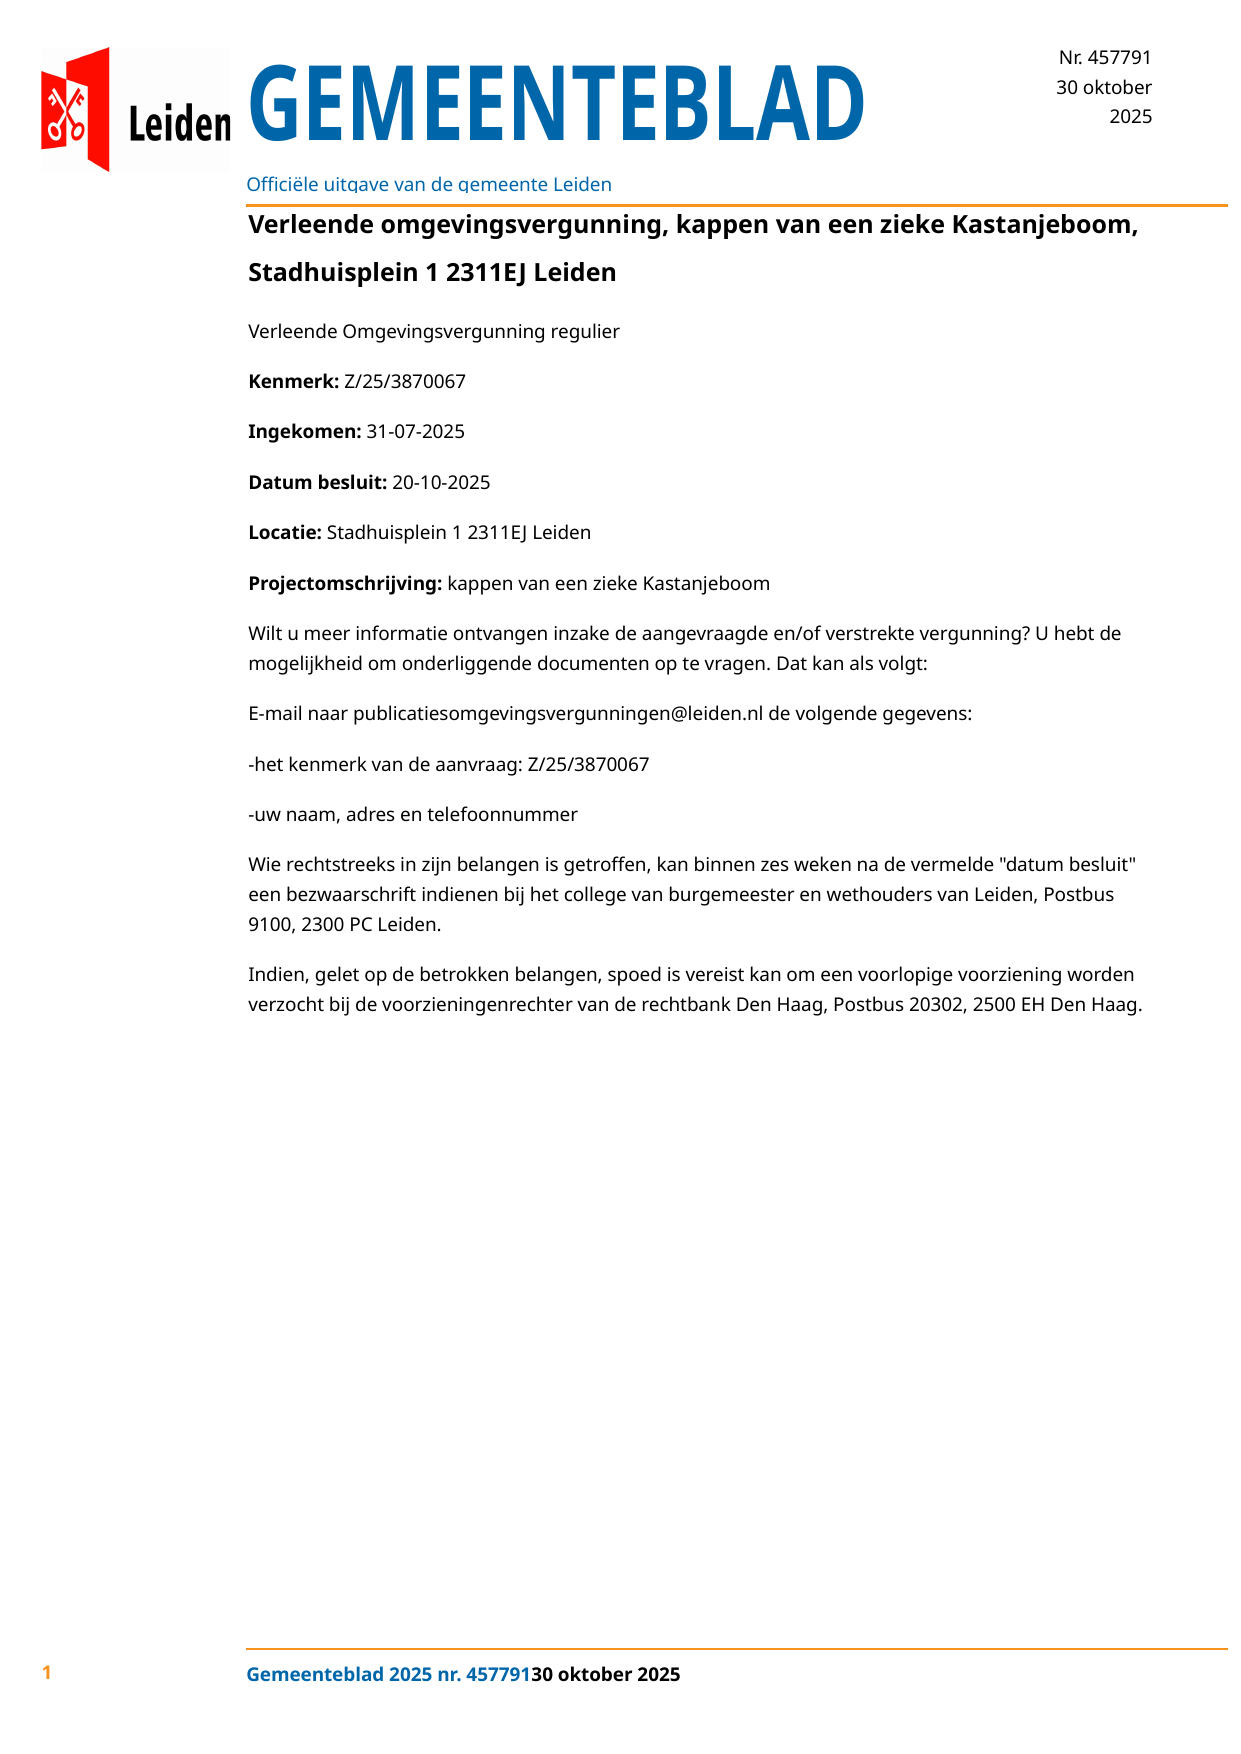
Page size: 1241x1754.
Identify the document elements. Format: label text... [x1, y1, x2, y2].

text Verleende Omgevingsvergunning regulier [248, 318, 1152, 344]
text -het kenmerk van de aanvraag: Z/25/3870067 [248, 751, 1152, 777]
text Kenmerk: Z/25/3870067 [248, 368, 1152, 394]
text -uw naam, adres en telefoonnummer [248, 801, 1152, 827]
text Datum besluit: 20-10-2025 [248, 469, 1152, 495]
picture [41, 47, 231, 172]
text Wilt u meer informatie ontvangen inzake de aangevraagde en/of verstrekte vergunning? U hebt de mogelijkheid om onderliggende documenten op te vragen. Dat kan als volgt: [248, 620, 1152, 676]
text Indien, gelet op de betrokken belangen, spoed is vereist kan om een voorlopige voorziening worden verzocht bij de voorzieningenrechter van de rechtbank Den Haag, Postbus 20302, 2500 EH Den Haag. [248, 961, 1152, 1017]
text Locatie: Stadhuisplein 1 2311EJ Leiden [248, 519, 1152, 545]
text Projectomschrijving: kappen van een zieke Kastanjeboom [248, 570, 1152, 596]
text Ingekomen: 31-07-2025 [248, 419, 1152, 444]
text Wie rechtstreeks in zijn belangen is getroffen, kan binnen zes weken na de vermelde "datum besluit" een bezwaarschrift indienen bij het college van burgemeester en wethouders van Leiden, Postbus 9100, 2300 PC Leiden. [248, 852, 1152, 937]
text Verleende omgevingsvergunning, kappen van een zieke Kastanjeboom, Stadhuisplein 1 2311EJ Leiden [248, 207, 1152, 288]
text E-mail naar publicatiesomgevingsvergunningen@leiden.nl de volgende gegevens: [248, 700, 1152, 726]
